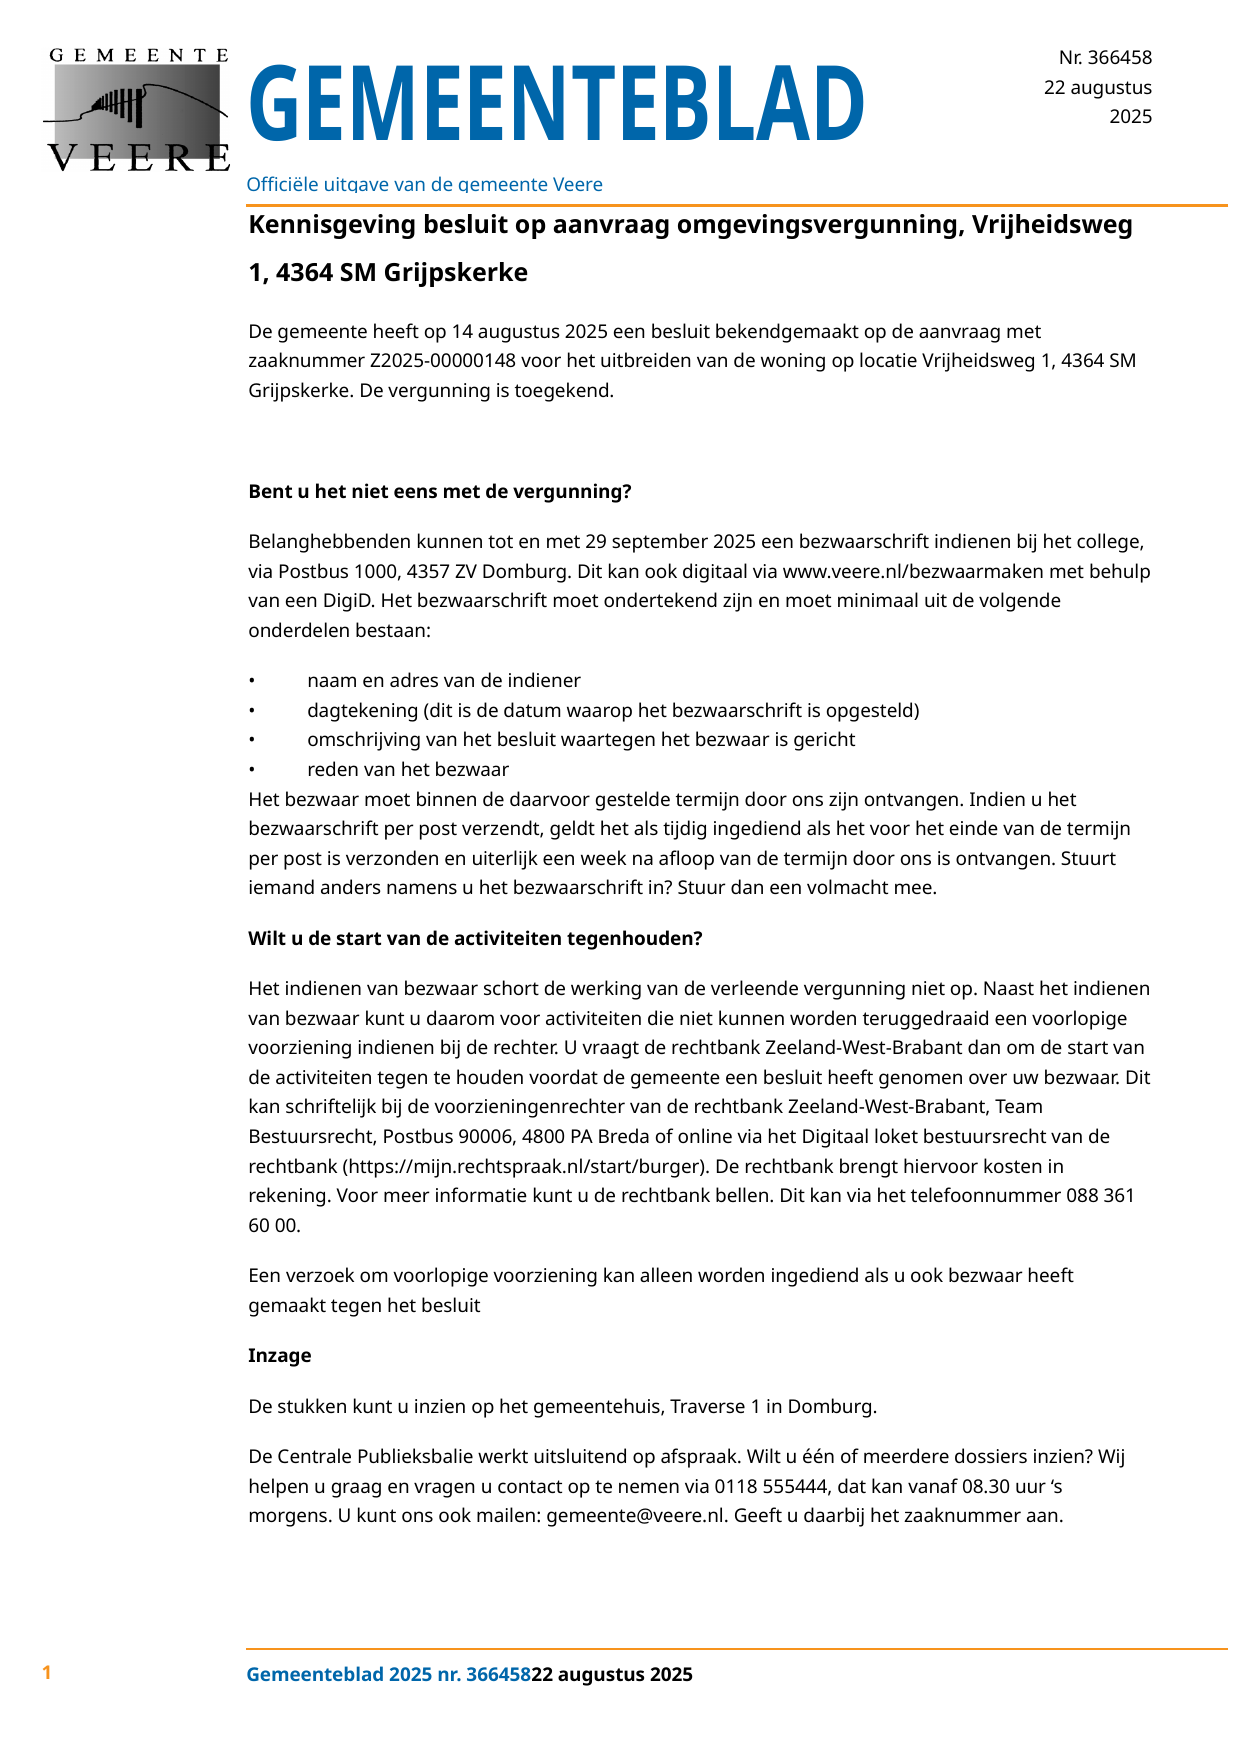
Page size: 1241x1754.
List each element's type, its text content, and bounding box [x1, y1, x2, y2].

picture [41, 47, 231, 172]
text Het bezwaar moet binnen de daarvoor gestelde termijn door ons zijn ontvangen. Indien u het bezwaarschrift per post verzendt, geldt het als tijdig ingediend als het voor het einde van de termijn per post is verzonden en uiterlijk een week na afloop van de termijn door ons is ontvangen. Stuurt iemand anders namens u het bezwaarschrift in? Stuur dan een volmacht mee. [248, 786, 1152, 900]
text De Centrale Publieksbalie werkt uitsluitend op afspraak. Wilt u één of meerdere dossiers inzien? Wij helpen u graag en vragen u contact op te nemen via 0118 555444, dat kan vanaf 08.30 uur ‘s morgens. U kunt ons ook mailen: gemeente@veere.nl. Geeft u daarbij het zaaknummer aan. [248, 1443, 1152, 1528]
text Een verzoek om voorlopige voorziening kan alleen worden ingediend als u ook bezwaar heeft gemaakt tegen het besluit [248, 1262, 1152, 1318]
list naam en adres van de indiener [248, 667, 1152, 693]
text Bent u het niet eens met de vergunning? [248, 478, 1152, 504]
text De stukken kunt u inzien op het gemeentehuis, Traverse 1 in Domburg. [248, 1393, 1152, 1419]
text Kennisgeving besluit op aanvraag omgevingsvergunning, Vrijheidsweg 1, 4364 SM Grijpskerke [248, 207, 1152, 288]
text Belanghebbenden kunnen tot en met 29 september 2025 een bezwaarschrift indienen bij het college, via Postbus 1000, 4357 ZV Domburg. Dit kan ook digitaal via www.veere.nl/bezwaarmaken met behulp van een DigiD. Het bezwaarschrift moet ondertekend zijn en moet minimaal uit de volgende onderdelen bestaan: [248, 528, 1152, 643]
list omschrijving van het besluit waartegen het bezwaar is gericht [248, 727, 1152, 752]
text Wilt u de start van de activiteiten tegenhouden? [248, 925, 1152, 951]
text Het indienen van bezwaar schort de werking van de verleende vergunning niet op. Naast het indienen van bezwaar kunt u daarom voor activiteiten die niet kunnen worden teruggedraaid een voorlopige voorziening indienen bij de rechter. U vraagt de rechtbank Zeeland-West-Brabant dan om de start van de activiteiten tegen te houden voordat de gemeente een besluit heeft genomen over uw bezwaar. Dit kan schriftelijk bij de voorzieningenrechter van de rechtbank Zeeland-West-Brabant, Team Bestuursrecht, Postbus 90006, 4800 PA Breda of online via het Digitaal loket bestuursrecht van de rechtbank (https://mijn.rechtspraak.nl/start/burger). De rechtbank brengt hiervoor kosten in rekening. Voor meer informatie kunt u de rechtbank bellen. Dit kan via het telefoonnummer 088 361 60 00. [248, 975, 1152, 1238]
text De gemeente heeft op 14 augustus 2025 een besluit bekendgemaakt op de aanvraag met zaaknummer Z2025-00000148 voor het uitbreiden van de woning op locatie Vrijheidsweg 1, 4364 SM Grijpskerke. De vergunning is toegekend. [248, 318, 1152, 403]
list dagtekening (dit is de datum waarop het bezwaarschrift is opgesteld) [248, 697, 1152, 723]
text Inzage [248, 1342, 1152, 1368]
list reden van het bezwaar [248, 756, 1152, 782]
